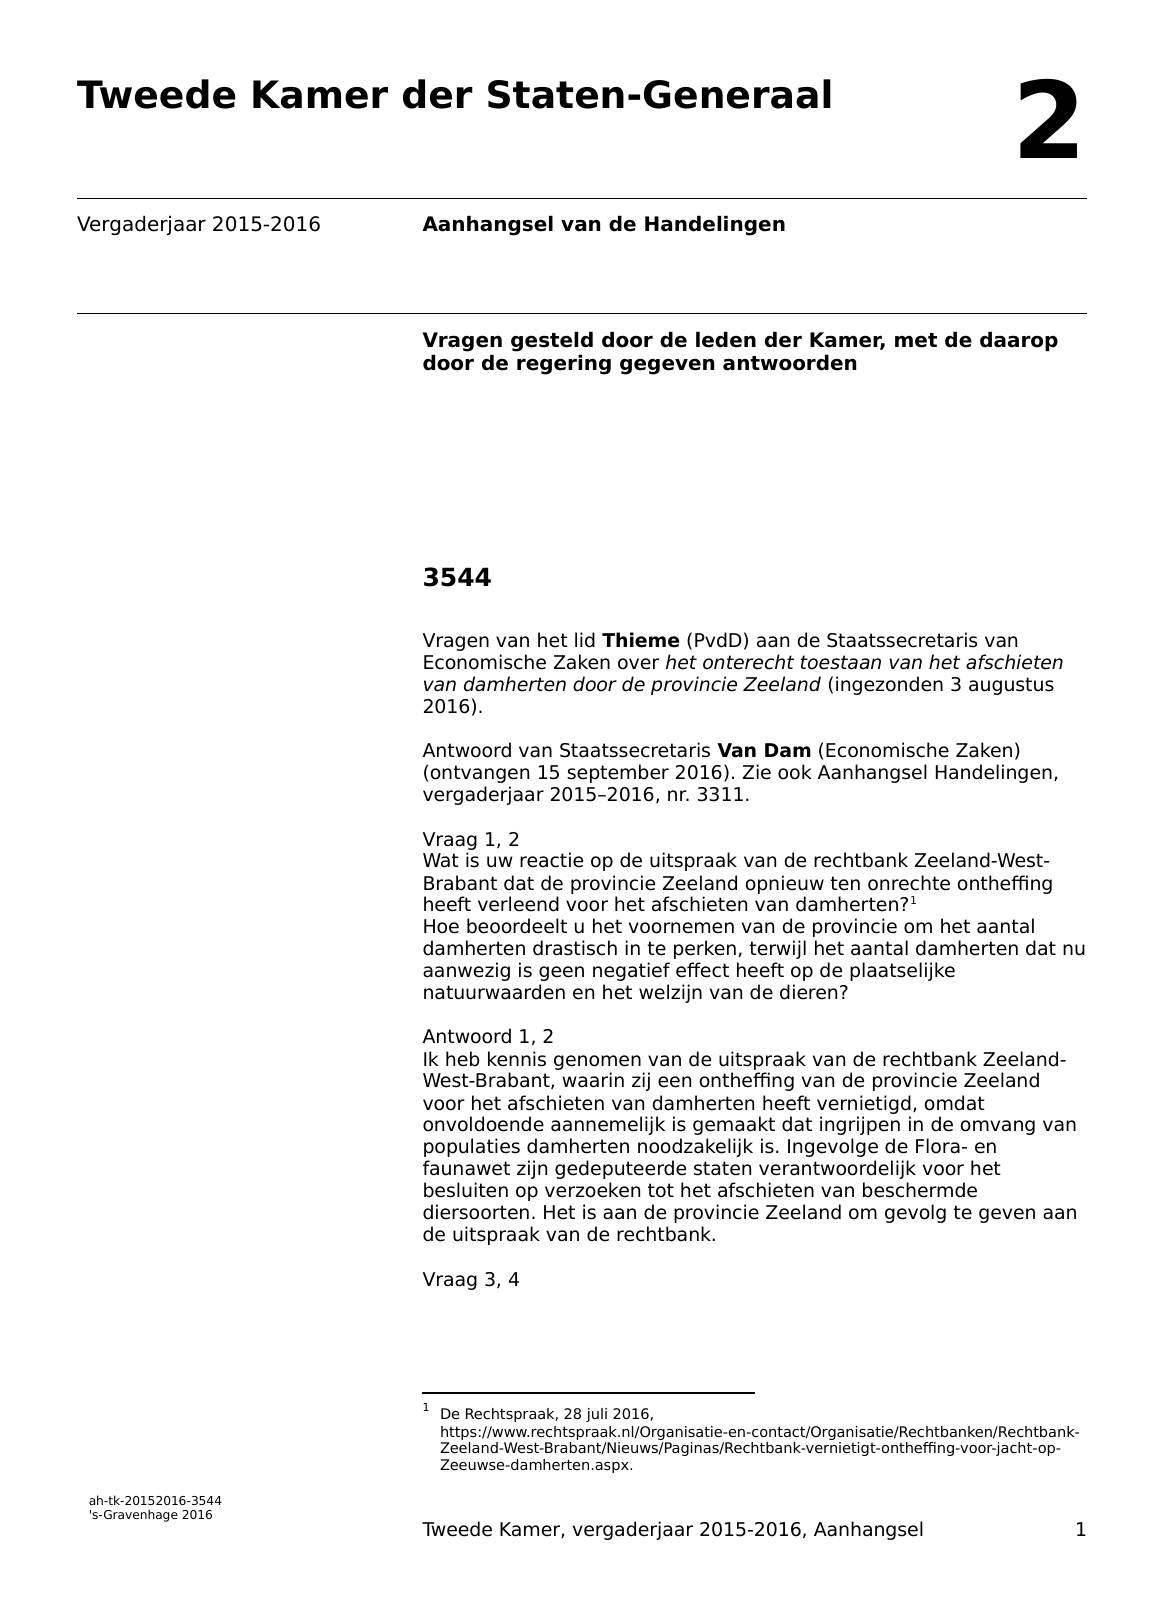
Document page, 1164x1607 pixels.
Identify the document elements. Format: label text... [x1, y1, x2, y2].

table_cell [77, 314, 422, 375]
text Antwoord 1, 2 [422, 1026, 1087, 1048]
text ah-tk-20152016-3544 [88, 1494, 323, 1508]
text Wat is uw reactie op de uitspraak van de rechtbank Zeeland-West-Brabant dat de provincie Zeeland opnieuw ten onrechte ontheffing heeft verleend voor het afschieten van damherten? [422, 850, 1087, 916]
table_cell Vergaderjaar 2015-2016 [77, 199, 422, 313]
text Vragen van het lid Thieme (PvdD) aan de Staatssecretaris van Economische Zaken over het onterecht toestaan van het afschieten van damherten door de provincie Zeeland (ingezonden 3 augustus 2016). [422, 630, 1087, 718]
text 's-Gravenhage 2016 [88, 1508, 323, 1522]
table_header Tweede Kamer der Staten-Generaal [77, 59, 886, 198]
text De Rechtspraak, 28 juli 2016, https://www.rechtspraak.nl/Organisatie-en-contact/Organisatie/Rechtbanken/Rechtbank-Zeeland-West-Brabant/Nieuws/Paginas/Rechtbank-vernietigt-ontheffing-voor-jacht-op-Zeeuwse-damherten.aspx. [422, 1402, 1087, 1474]
text Vraag 1, 2 [422, 828, 1087, 850]
text Hoe beoordeelt u het voornemen van de provincie om het aantal damherten drastisch in te perken, terwijl het aantal damherten dat nu aanwezig is geen negatief effect heeft op de plaatselijke natuurwaarden en het welzijn van de dieren? [422, 916, 1087, 1004]
text Ik heb kennis genomen van de uitspraak van de rechtbank Zeeland-West-Brabant, waarin zij een ontheffing van de provincie Zeeland voor het afschieten van damherten heeft vernietigd, omdat onvoldoende aannemelijk is gemaakt dat ingrijpen in de omvang van populaties damherten noodzakelijk is. Ingevolge de Flora- en faunawet zijn gedeputeerde staten verantwoordelijk voor het besluiten op verzoeken tot het afschieten van beschermde diersoorten. Het is aan de provincie Zeeland om gevolg te geven aan de uitspraak van de rechtbank. [422, 1048, 1087, 1246]
text Antwoord van Staatssecretaris Van Dam (Economische Zaken) (ontvangen 15 september 2016). Zie ook Aanhangsel Handelingen, vergaderjaar 2015–2016, nr. 3311. [422, 740, 1087, 806]
table_cell Vragen gesteld door de leden der Kamer, met de daarop door de regering gegeven antwoorden [422, 314, 1087, 375]
table_header 2 [886, 59, 1087, 198]
text Vraag 3, 4 [422, 1268, 1087, 1290]
text 3544 [422, 563, 1087, 592]
table_cell Aanhangsel van de Handelingen [422, 199, 1087, 313]
